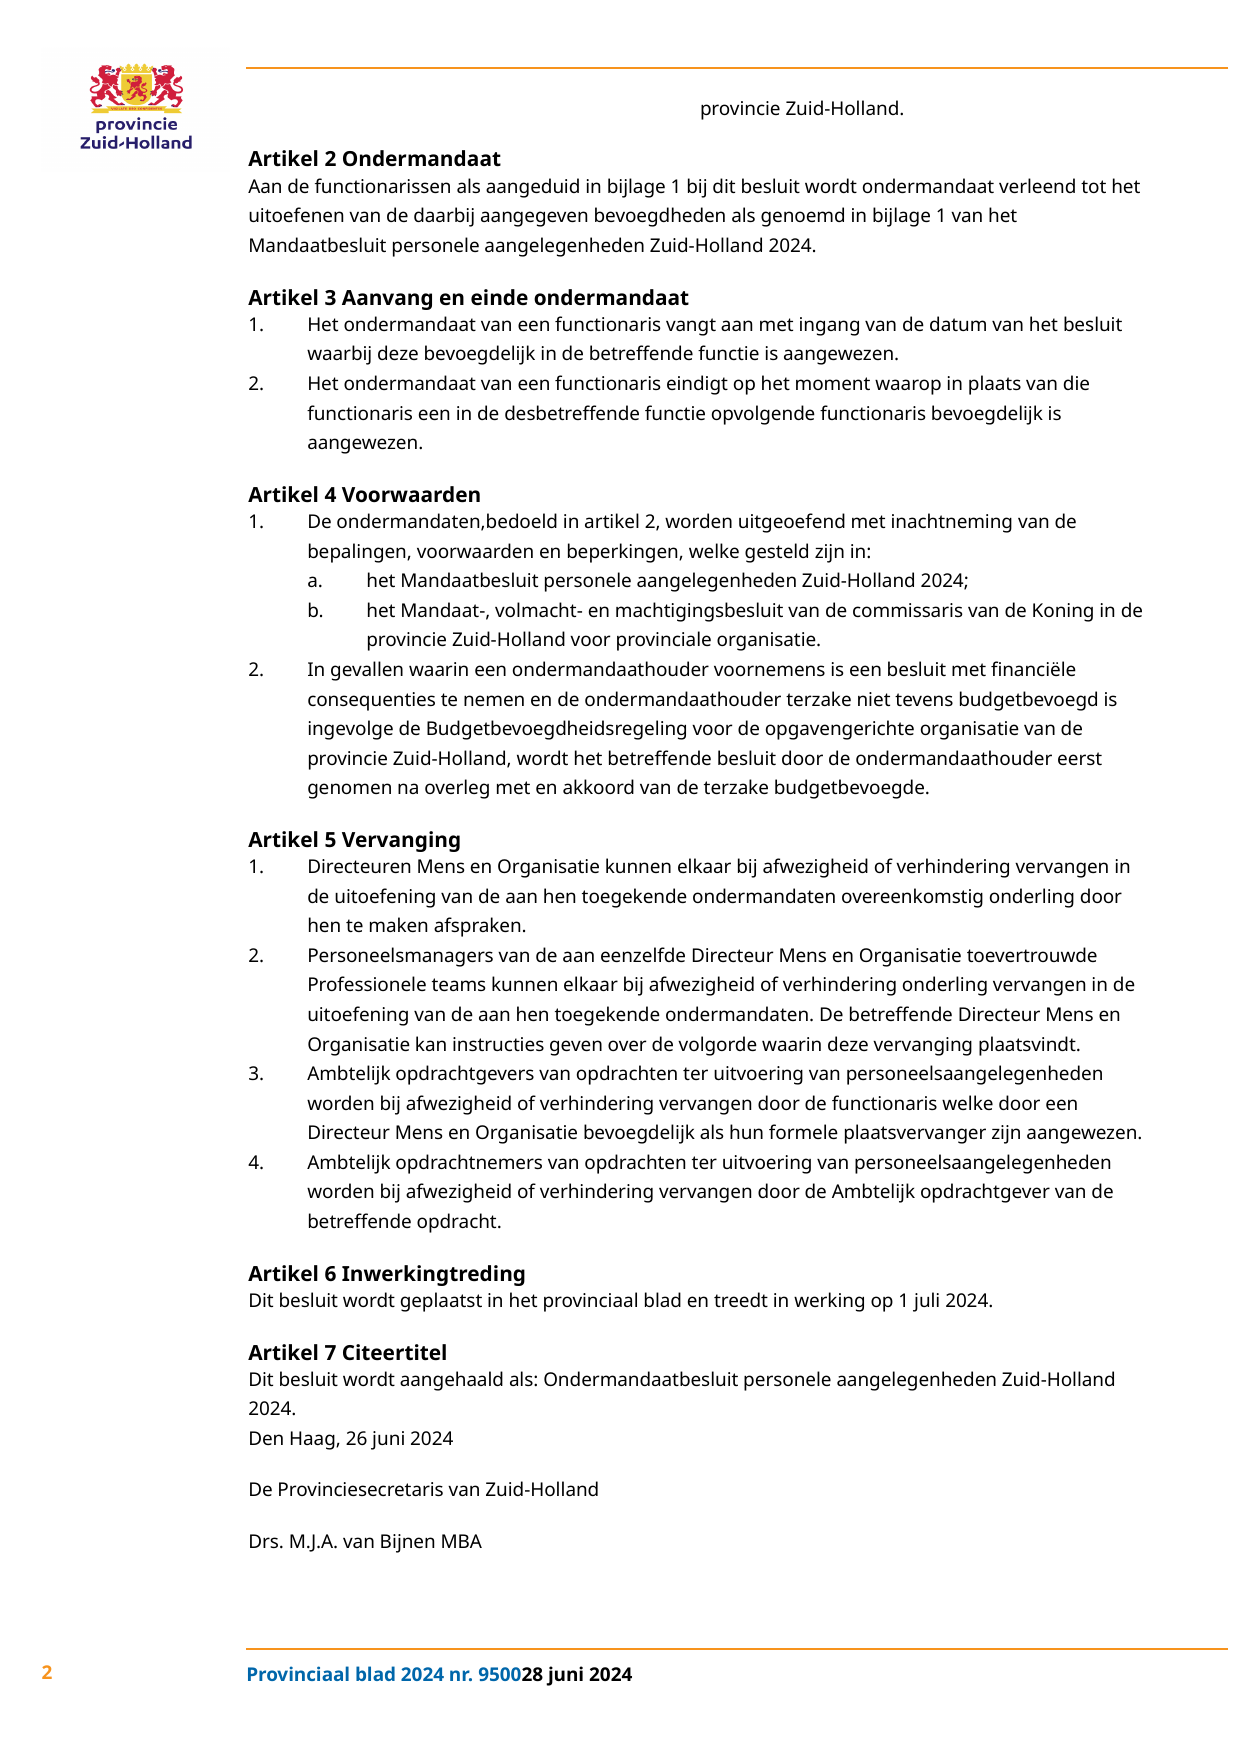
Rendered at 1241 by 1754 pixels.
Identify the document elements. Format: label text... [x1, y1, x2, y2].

list Directeuren Mens en Organisatie kunnen elkaar bij afwezigheid of verhindering vervangen in de uitoefening van de aan hen toegekende ondermandaten overeenkomstig onderling door hen te maken afspraken. [248, 853, 1152, 938]
list In gevallen waarin een ondermandaathouder voornemens is een besluit met financiële consequenties te nemen en de ondermandaathouder terzake niet tevens budgetbevoegd is ingevolge de Budgetbevoegdheidsregeling voor de opgavengerichte organisatie van de provincie Zuid-Holland, wordt het betreffende besluit door de ondermandaathouder eerst genomen na overleg met en akkoord van de terzake budgetbevoegde. [248, 656, 1152, 800]
text Artikel 4 Voorwaarden [248, 480, 1152, 508]
text Artikel 2 Ondermandaat [248, 144, 1152, 173]
list Het ondermandaat van een functionaris eindigt op het moment waarop in plaats van die functionaris een in de desbetreffende functie opvolgende functionaris bevoegdelijk is aangewezen. [248, 370, 1152, 455]
table_cell [248, 95, 700, 121]
list Ambtelijk opdrachtnemers van opdrachten ter uitvoering van personeelsaangelegenheden worden bij afwezigheid of verhindering vervangen door de Ambtelijk opdrachtgever van de betreffende opdracht. [248, 1149, 1152, 1234]
text Dit besluit wordt aangehaald als: Ondermandaatbesluit personele aangelegenheden Zuid-Holland 2024. [248, 1366, 1152, 1421]
text Aan de functionarissen als aangeduid in bijlage 1 bij dit besluit wordt ondermandaat verleend tot het uitoefenen van de daarbij aangegeven bevoegdheden als genoemd in bijlage 1 van het Mandaatbesluit personele aangelegenheden Zuid-Holland 2024. [248, 173, 1152, 258]
text De Provinciesecretaris van Zuid-Holland [248, 1477, 1152, 1502]
text Den Haag, 26 juni 2024 [248, 1425, 1152, 1451]
list Ambtelijk opdrachtgevers van opdrachten ter uitvoering van personeelsaangelegenheden worden bij afwezigheid of verhindering vervangen door de functionaris welke door een Directeur Mens en Organisatie bevoegdelijk als hun formele plaatsvervanger zijn aangewezen. [248, 1060, 1152, 1145]
list Personeelsmanagers van de aan eenzelfde Directeur Mens en Organisatie toevertrouwde Professionele teams kunnen elkaar bij afwezigheid of verhindering onderling vervangen in de uitoefening van de aan hen toegekende ondermandaten. De betreffende Directeur Mens en Organisatie kan instructies geven over de volgorde waarin deze vervanging plaatsvindt. [248, 942, 1152, 1057]
text Artikel 6 Inwerkingtreding [248, 1259, 1152, 1287]
list De ondermandaten,bedoeld in artikel 2, worden uitgeoefend met inachtneming van de bepalingen, voorwaarden en beperkingen, welke gesteld zijn in: [248, 508, 1152, 563]
text Dit besluit wordt geplaatst in het provinciaal blad en treedt in werking op 1 juli 2024. [248, 1287, 1152, 1313]
picture [41, 47, 231, 172]
table_cell provincie Zuid-Holland. [700, 95, 1152, 121]
text Artikel 3 Aanvang en einde ondermandaat [248, 283, 1152, 311]
list het Mandaatbesluit personele aangelegenheden Zuid-Holland 2024; [307, 567, 1152, 593]
text Drs. M.J.A. van Bijnen MBA [248, 1528, 1152, 1554]
text Artikel 7 Citeertitel [248, 1338, 1152, 1366]
list Het ondermandaat van een functionaris vangt aan met ingang van de datum van het besluit waarbij deze bevoegdelijk in de betreffende functie is aangewezen. [248, 311, 1152, 366]
text Artikel 5 Vervanging [248, 825, 1152, 853]
list het Mandaat-, volmacht- en machtigingsbesluit van de commissaris van de Koning in de provincie Zuid-Holland voor provinciale organisatie. [307, 597, 1152, 652]
